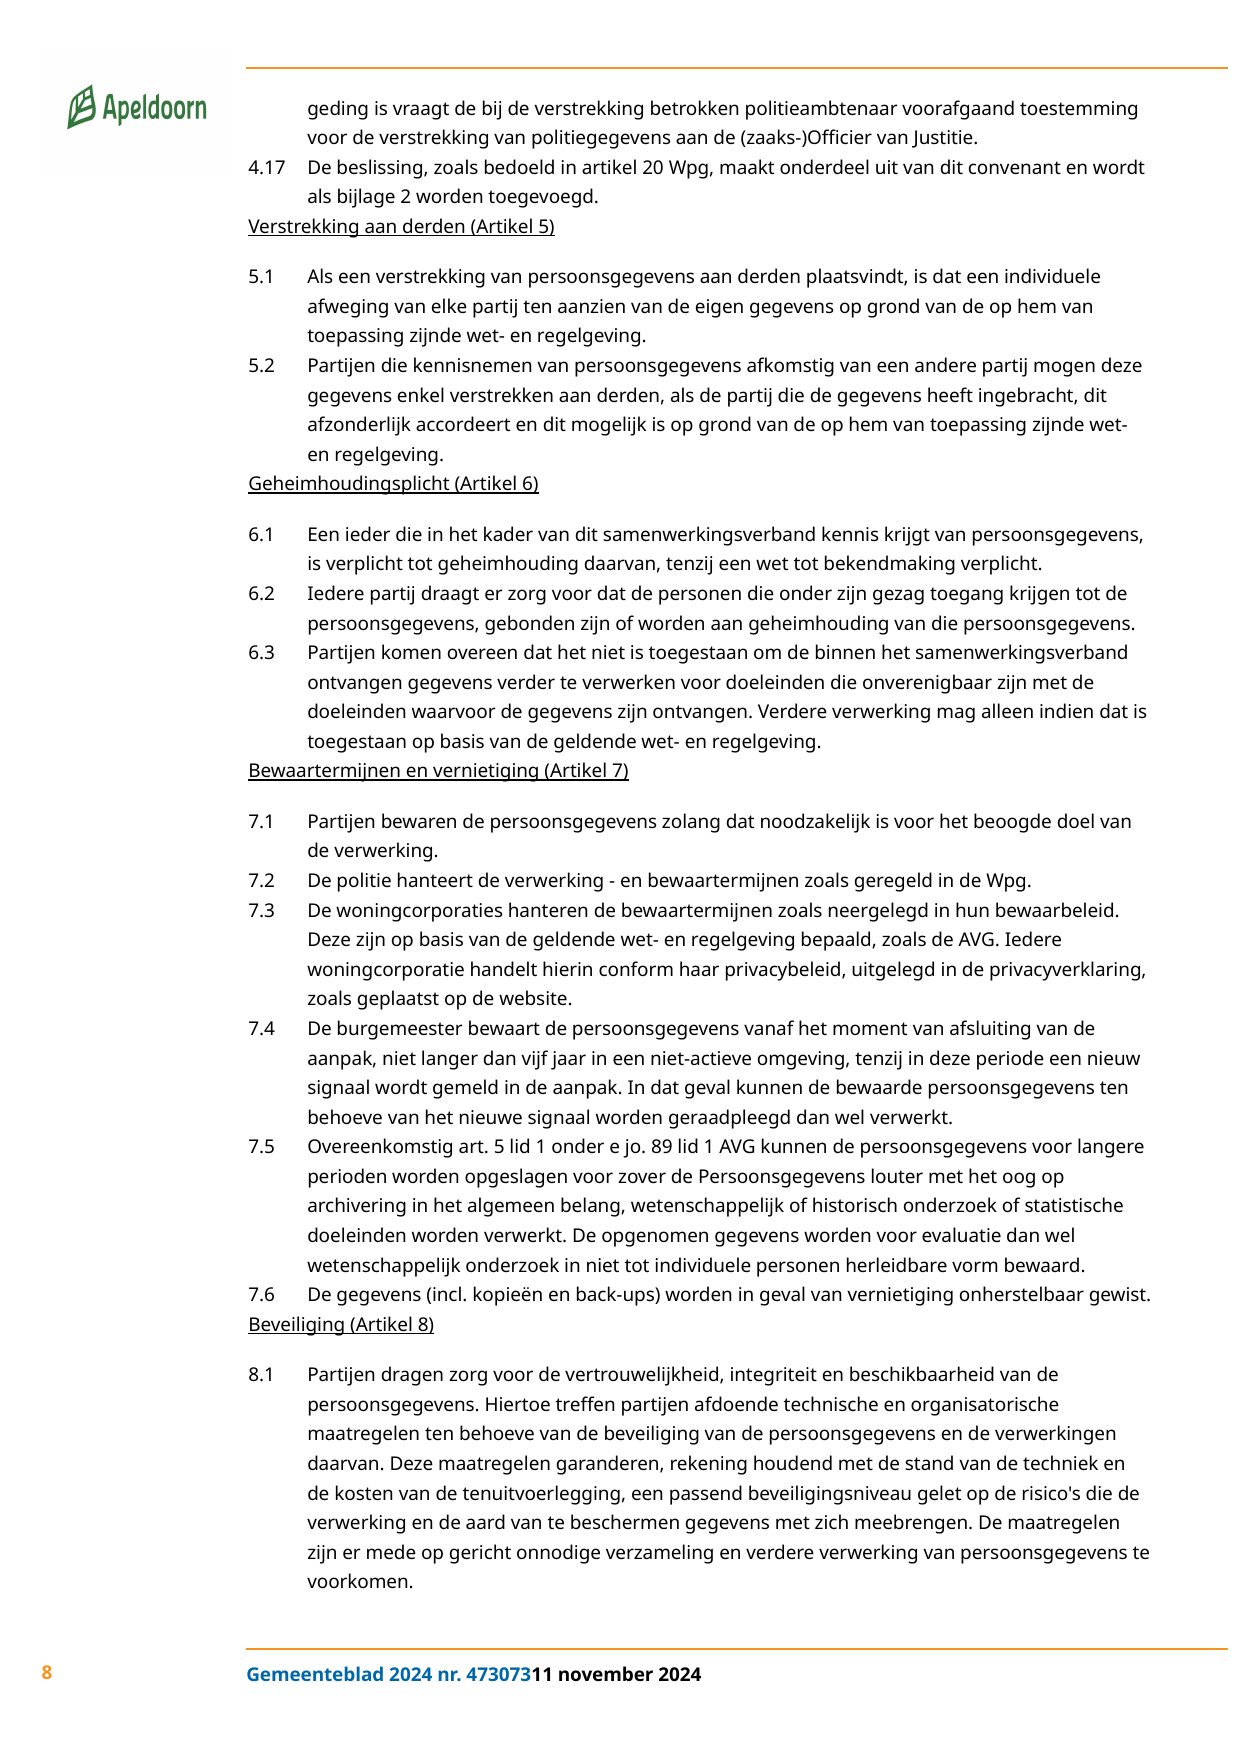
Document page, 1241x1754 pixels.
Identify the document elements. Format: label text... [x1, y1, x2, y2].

list De politie hanteert de verwerking - en bewaartermijnen zoals geregeld in de Wpg. [248, 867, 1152, 893]
list De gegevens (incl. kopieën en back-ups) worden in geval van vernietiging onherstelbaar gewist. [248, 1281, 1152, 1307]
list Partijen die kennisnemen van persoonsgegevens afkomstig van een andere partij mogen deze gegevens enkel verstrekken aan derden, als de partij die de gegevens heeft ingebracht, dit afzonderlijk accordeert en dit mogelijk is op grond van de op hem van toepassing zijnde wet- en regelgeving. [248, 352, 1152, 467]
list De burgemeester bewaart de persoonsgegevens vanaf het moment van afsluiting van de aanpak, niet langer dan vijf jaar in een niet-actieve omgeving, tenzij in deze periode een nieuw signaal wordt gemeld in de aanpak. In dat geval kunnen de bewaarde persoonsgegevens ten behoeve van het nieuwe signaal worden geraadpleegd dan wel verwerkt. [248, 1015, 1152, 1130]
list Partijen bewaren de persoonsgegevens zolang dat noodzakelijk is voor het beoogde doel van de verwerking. [248, 808, 1152, 863]
list Een ieder die in het kader van dit samenwerkingsverband kennis krijgt van persoonsgegevens, is verplicht tot geheimhouding daarvan, tenzij een wet tot bekendmaking verplicht. [248, 521, 1152, 576]
list De woningcorporaties hanteren de bewaartermijnen zoals neergelegd in hun bewaarbeleid. Deze zijn op basis van de geldende wet- en regelgeving bepaald, zoals de AVG. Iedere woningcorporatie handelt hierin conform haar privacybeleid, uitgelegd in de privacyverklaring, zoals geplaatst op de website. [248, 897, 1152, 1011]
list Partijen komen overeen dat het niet is toegestaan om de binnen het samenwerkingsverband ontvangen gegevens verder te verwerken voor doeleinden die onverenigbaar zijn met de doeleinden waarvoor de gegevens zijn ontvangen. Verdere verwerking mag alleen indien dat is toegestaan op basis van de geldende wet- en regelgeving. [248, 639, 1152, 754]
text Verstrekking aan derden (Artikel 5) [248, 213, 1152, 239]
list Overeenkomstig art. 5 lid 1 onder e jo. 89 lid 1 AVG kunnen de persoonsgegevens voor langere perioden worden opgeslagen voor zover de Persoonsgegevens louter met het oog op archivering in het algemeen belang, wetenschappelijk of historisch onderzoek of statistische doeleinden worden verwerkt. De opgenomen gegevens worden voor evaluatie dan wel wetenschappelijk onderzoek in niet tot individuele personen herleidbare vorm bewaard. [248, 1133, 1152, 1278]
text Geheimhoudingsplicht (Artikel 6) [248, 471, 1152, 496]
list geding is vraagt de bij de verstrekking betrokken politieambtenaar voorafgaand toestemming voor de verstrekking van politiegegevens aan de (zaaks-)Officier van Justitie. [248, 95, 1152, 150]
list Als een verstrekking van persoonsgegevens aan derden plaatsvindt, is dat een individuele afweging van elke partij ten aanzien van de eigen gegevens op grond van de op hem van toepassing zijnde wet- en regelgeving. [248, 263, 1152, 348]
text Beveiliging (Artikel 8) [248, 1311, 1152, 1337]
list Iedere partij draagt er zorg voor dat de personen die onder zijn gezag toegang krijgen tot de persoonsgegevens, gebonden zijn of worden aan geheimhouding van die persoonsgegevens. [248, 580, 1152, 636]
list Partijen dragen zorg voor de vertrouwelijkheid, integriteit en beschikbaarheid van de persoonsgegevens. Hiertoe treffen partijen afdoende technische en organisatorische maatregelen ten behoeve van de beveiliging van de persoonsgegevens en de verwerkingen daarvan. Deze maatregelen garanderen, rekening houdend met de stand van de techniek en de kosten van de tenuitvoerlegging, een passend beveiligingsniveau gelet op de risico's die de verwerking en de aard van te beschermen gegevens met zich meebrengen. De maatregelen zijn er mede op gericht onnodige verzameling en verdere verwerking van persoonsgegevens te voorkomen. [248, 1361, 1152, 1594]
picture [41, 47, 231, 172]
list De beslissing, zoals bedoeld in artikel 20 Wpg, maakt onderdeel uit van dit convenant en wordt als bijlage 2 worden toegevoegd. [248, 154, 1152, 209]
text Bewaartermijnen en vernietiging (Artikel 7) [248, 758, 1152, 783]
